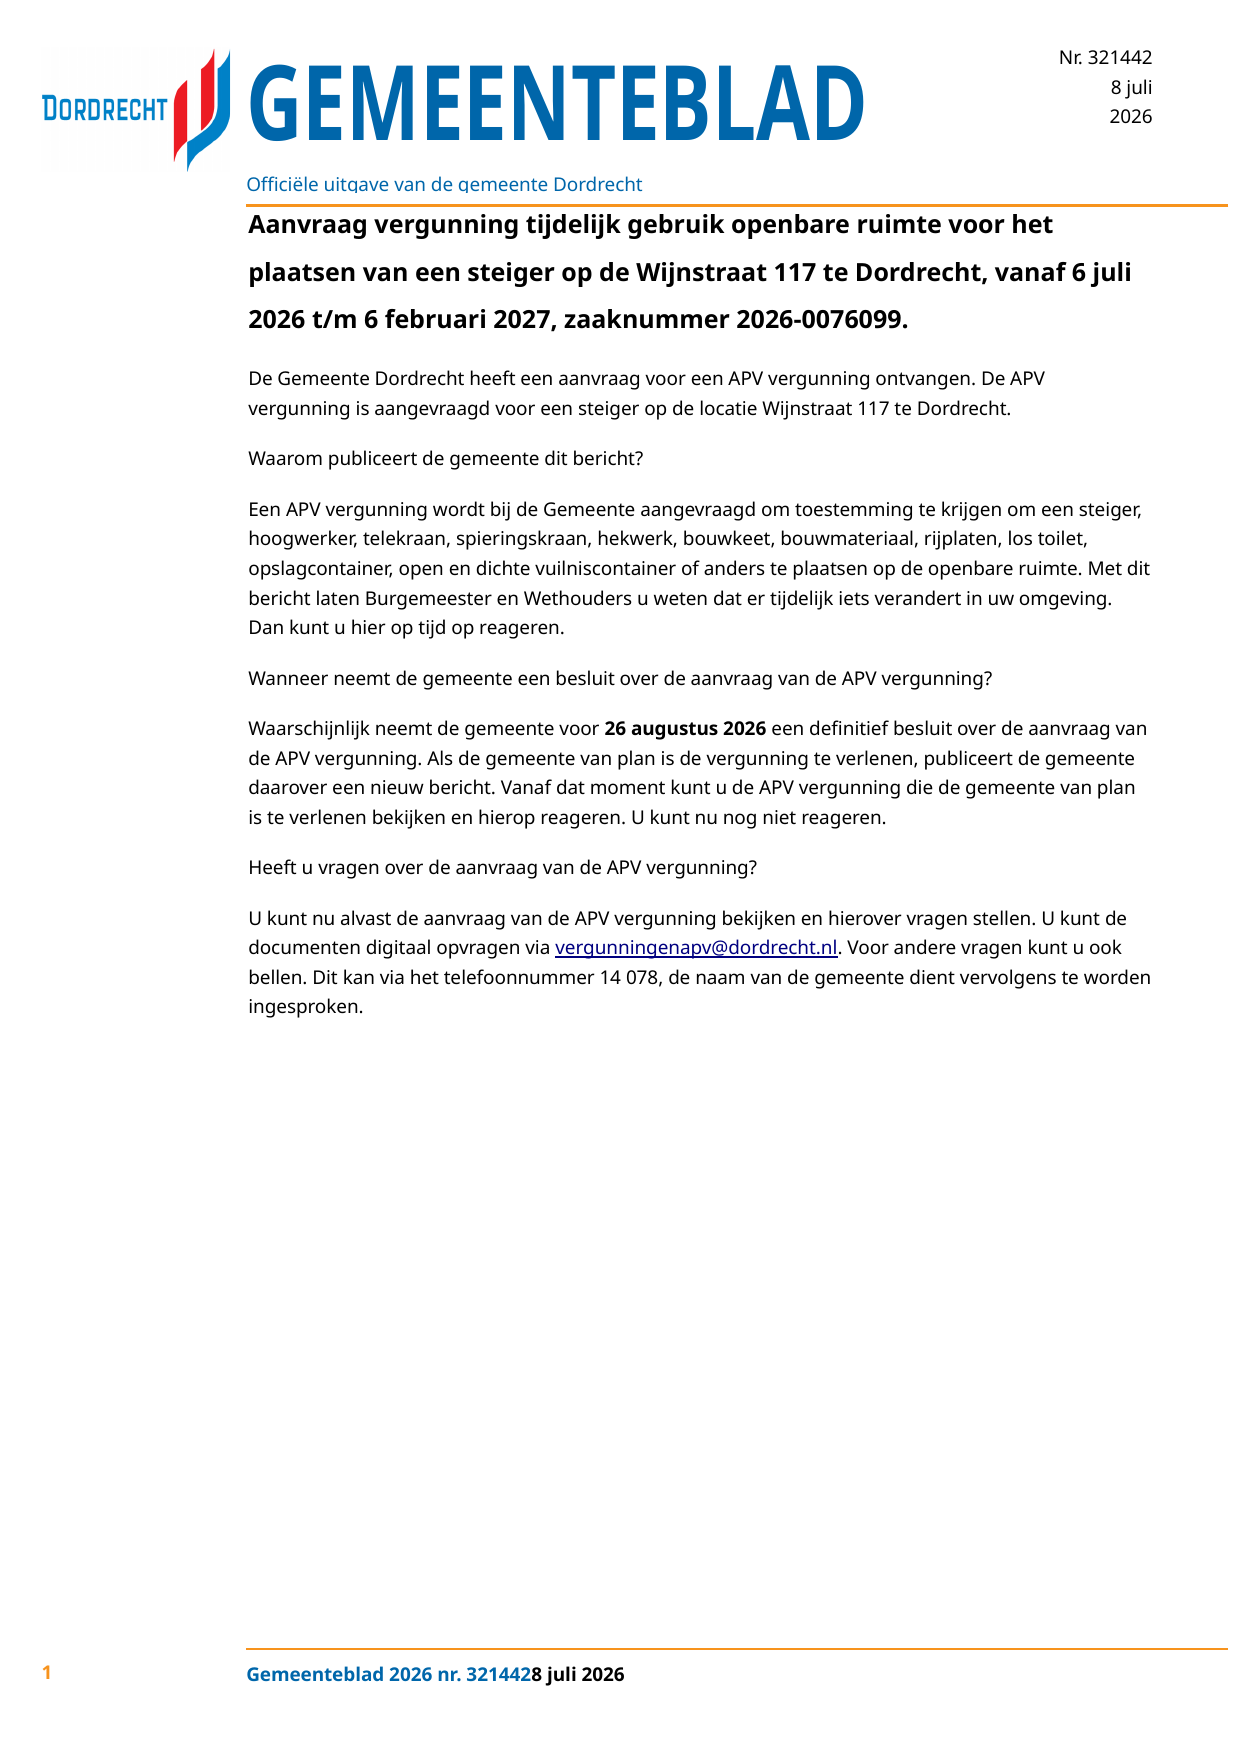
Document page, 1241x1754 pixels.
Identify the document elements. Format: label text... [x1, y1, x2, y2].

text Waarschijnlijk neemt de gemeente voor 26 augustus 2026 een definitief besluit over de aanvraag van de APV vergunning. Als de gemeente van plan is de vergunning te verlenen, publiceert de gemeente daarover een nieuw bericht. Vanaf dat moment kunt u de APV vergunning die de gemeente van plan is te verlenen bekijken en hierop reageren. U kunt nu nog niet reageren. [248, 715, 1152, 829]
text De Gemeente Dordrecht heeft een aanvraag voor een APV vergunning ontvangen. De APV vergunning is aangevraagd voor een steiger op de locatie Wijnstraat 117 te Dordrecht. [248, 366, 1152, 421]
text Heeft u vragen over de aanvraag van de APV vergunning? [248, 854, 1152, 880]
text Aanvraag vergunning tijdelijk gebruik openbare ruimte voor het plaatsen van een steiger op de Wijnstraat 117 te Dordrecht, vanaf 6 juli 2026 t/m 6 februari 2027, zaaknummer 2026-0076099. [248, 207, 1152, 336]
text Een APV vergunning wordt bij de Gemeente aangevraagd om toestemming te krijgen om een steiger, hoogwerker, telekraan, spieringskraan, hekwerk, bouwkeet, bouwmateriaal, rijplaten, los toilet, opslagcontainer, open en dichte vuilniscontainer of anders te plaatsen op de openbare ruimte. Met dit bericht laten Burgemeester en Wethouders u weten dat er tijdelijk iets verandert in uw omgeving. Dan kunt u hier op tijd op reageren. [248, 496, 1152, 640]
text Wanneer neemt de gemeente een besluit over de aanvraag van de APV vergunning? [248, 665, 1152, 690]
picture [41, 47, 231, 172]
text U kunt nu alvast de aanvraag van de APV vergunning bekijken en hierover vragen stellen. U kunt de documenten digitaal opvragen via vergunningenapv@dordrecht.nl. Voor andere vragen kunt u ook bellen. Dit kan via het telefoonnummer 14 078, de naam van de gemeente dient vervolgens te worden ingesproken. [248, 905, 1152, 1019]
text Waarom publiceert de gemeente dit bericht? [248, 446, 1152, 471]
